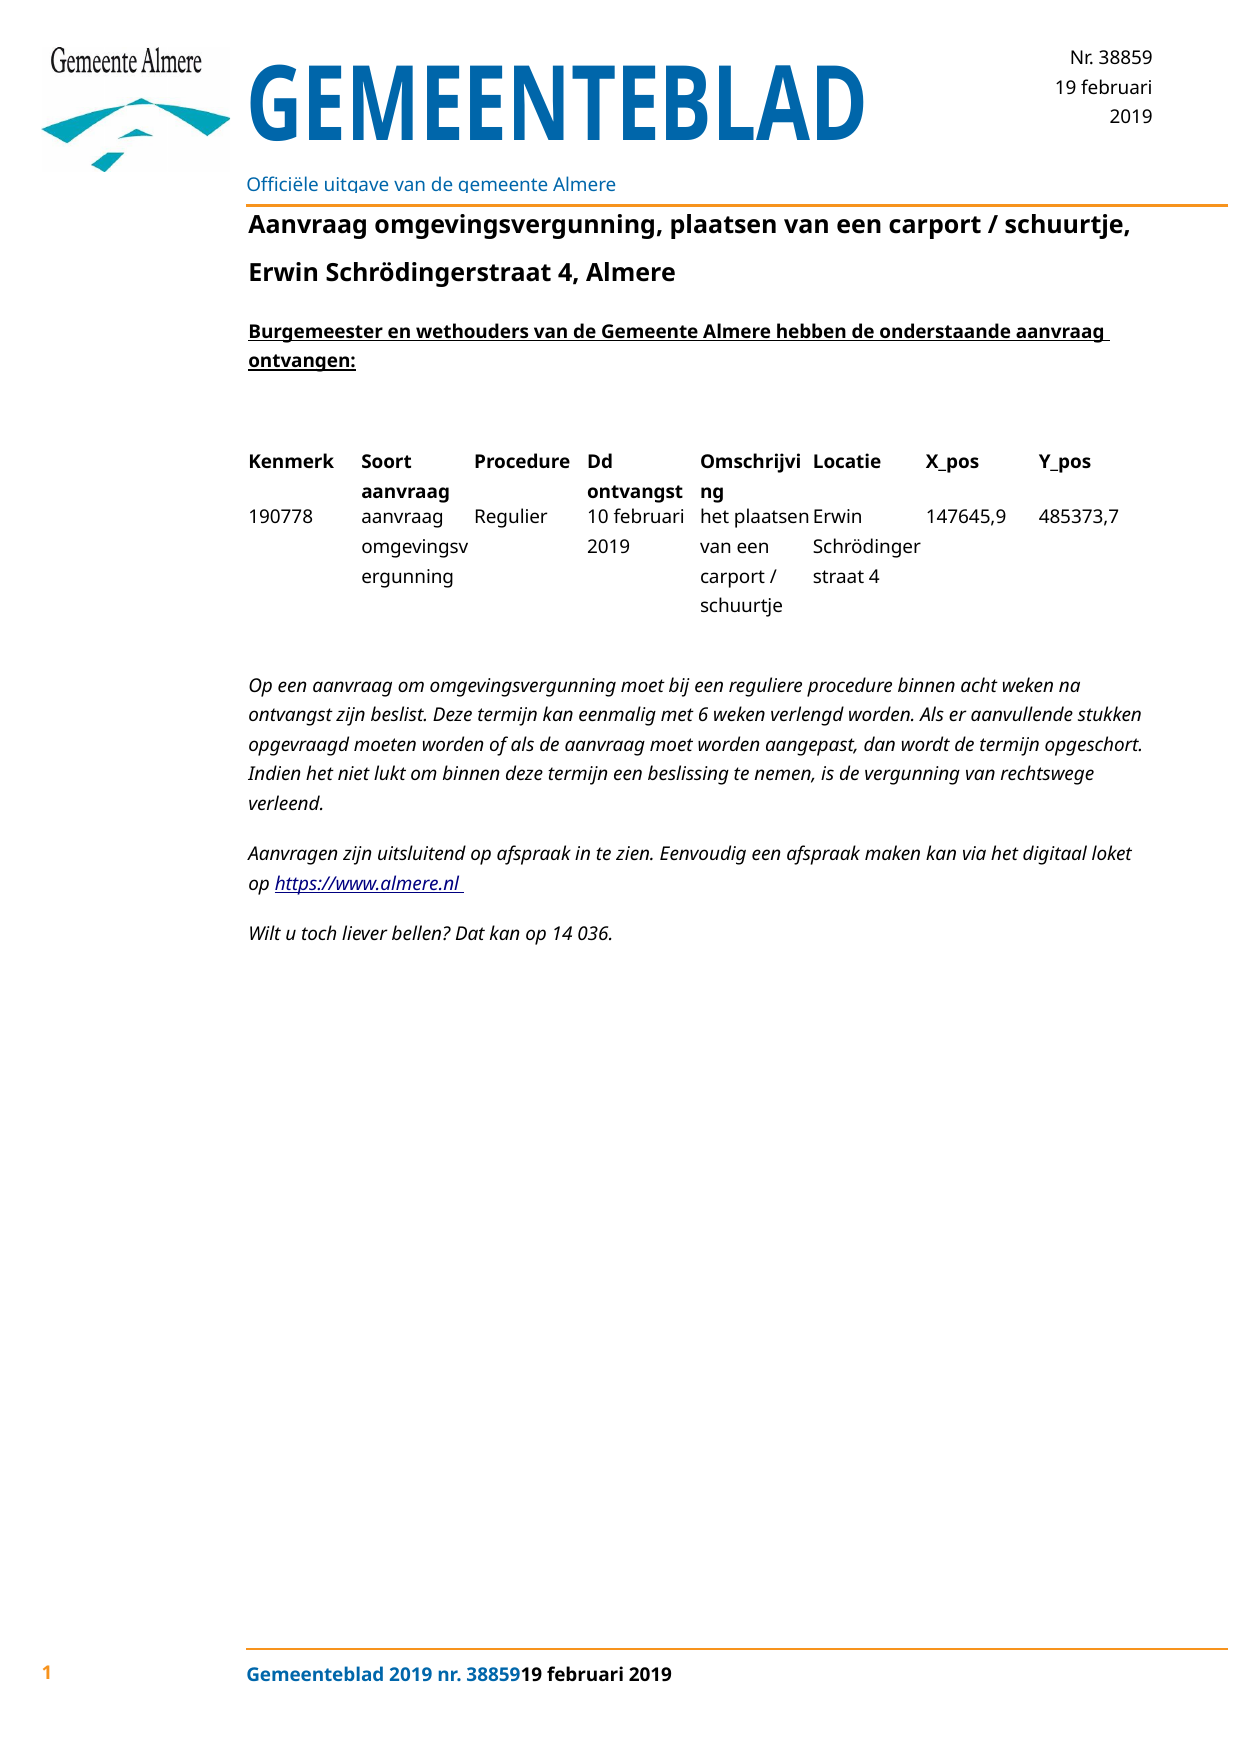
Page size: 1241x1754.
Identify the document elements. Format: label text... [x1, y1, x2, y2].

picture [41, 47, 231, 172]
table_header Soort aanvraag [361, 449, 474, 504]
table_header X_pos [926, 449, 1038, 504]
table_cell 190778 [248, 504, 361, 618]
table_header Omschrijving [700, 449, 813, 504]
table_header Dd ontvangst [587, 449, 700, 504]
text Aanvragen zijn uitsluitend op afspraak in te zien. Eenvoudig een afspraak maken kan via het digitaal loket op https://www.almere.nl [248, 841, 1152, 896]
table_header Locatie [813, 449, 926, 504]
table_cell Erwin Schrödingerstraat 4 [813, 504, 926, 618]
text Op een aanvraag om omgevingsvergunning moet bij een reguliere procedure binnen acht weken na ontvangst zijn beslist. Deze termijn kan eenmalig met 6 weken verlengd worden. Als er aanvullende stukken opgevraagd moeten worden of als de aanvraag moet worden aangepast, dan wordt de termijn opgeschort. Indien het niet lukt om binnen deze termijn een beslissing te nemen, is de vergunning van rechtswege verleend. [248, 672, 1152, 816]
table_header Y_pos [1039, 449, 1152, 504]
table_cell het plaatsen van een carport / schuurtje [700, 504, 813, 618]
table_cell aanvraag omgevingsvergunning [361, 504, 474, 618]
table_cell 10 februari 2019 [587, 504, 700, 618]
table_cell 485373,7 [1039, 504, 1152, 618]
table_header Kenmerk [248, 449, 361, 504]
table_cell 147645,9 [926, 504, 1038, 618]
text Aanvraag omgevingsvergunning, plaatsen van een carport / schuurtje, Erwin Schrödingerstraat 4, Almere [248, 207, 1152, 288]
table_cell Regulier [474, 504, 587, 618]
text Wilt u toch liever bellen? Dat kan op 14 036. [248, 921, 1152, 946]
table_header Procedure [474, 449, 587, 504]
text Burgemeester en wethouders van de Gemeente Almere hebben de onderstaande aanvraag ontvangen: [248, 318, 1152, 373]
